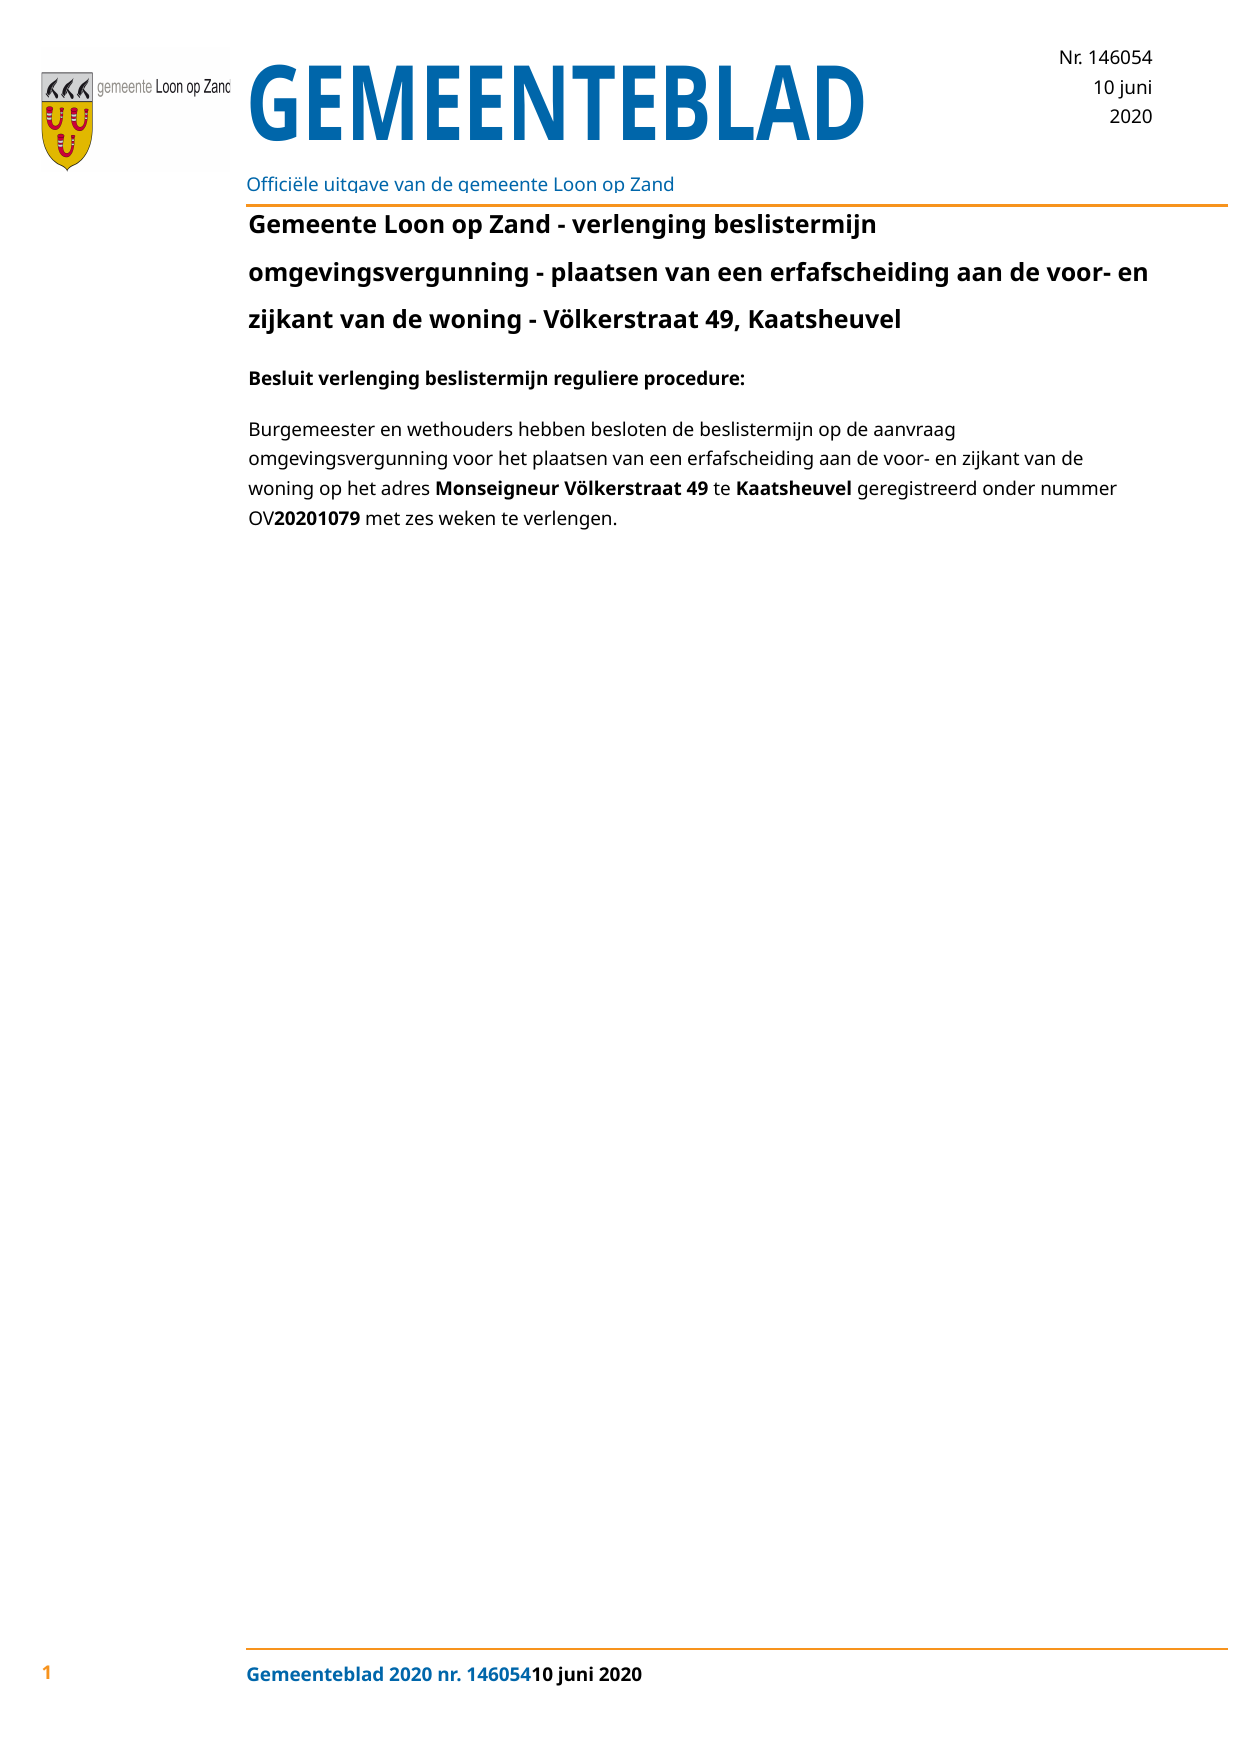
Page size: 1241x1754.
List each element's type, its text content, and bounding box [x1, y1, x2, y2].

text Burgemeester en wethouders hebben besloten de beslistermijn op de aanvraag omgevingsvergunning voor het plaatsen van een erfafscheiding aan de voor- en zijkant van de woning op het adres Monseigneur Völkerstraat 49 te Kaatsheuvel geregistreerd onder nummer OV20201079 met zes weken te verlengen. [248, 416, 1152, 530]
text Gemeente Loon op Zand - verlenging beslistermijn omgevingsvergunning - plaatsen van een erfafscheiding aan de voor- en zijkant van de woning - Völkerstraat 49, Kaatsheuvel [248, 207, 1152, 336]
picture [41, 47, 231, 172]
text Besluit verlenging beslistermijn reguliere procedure: [248, 366, 1152, 391]
